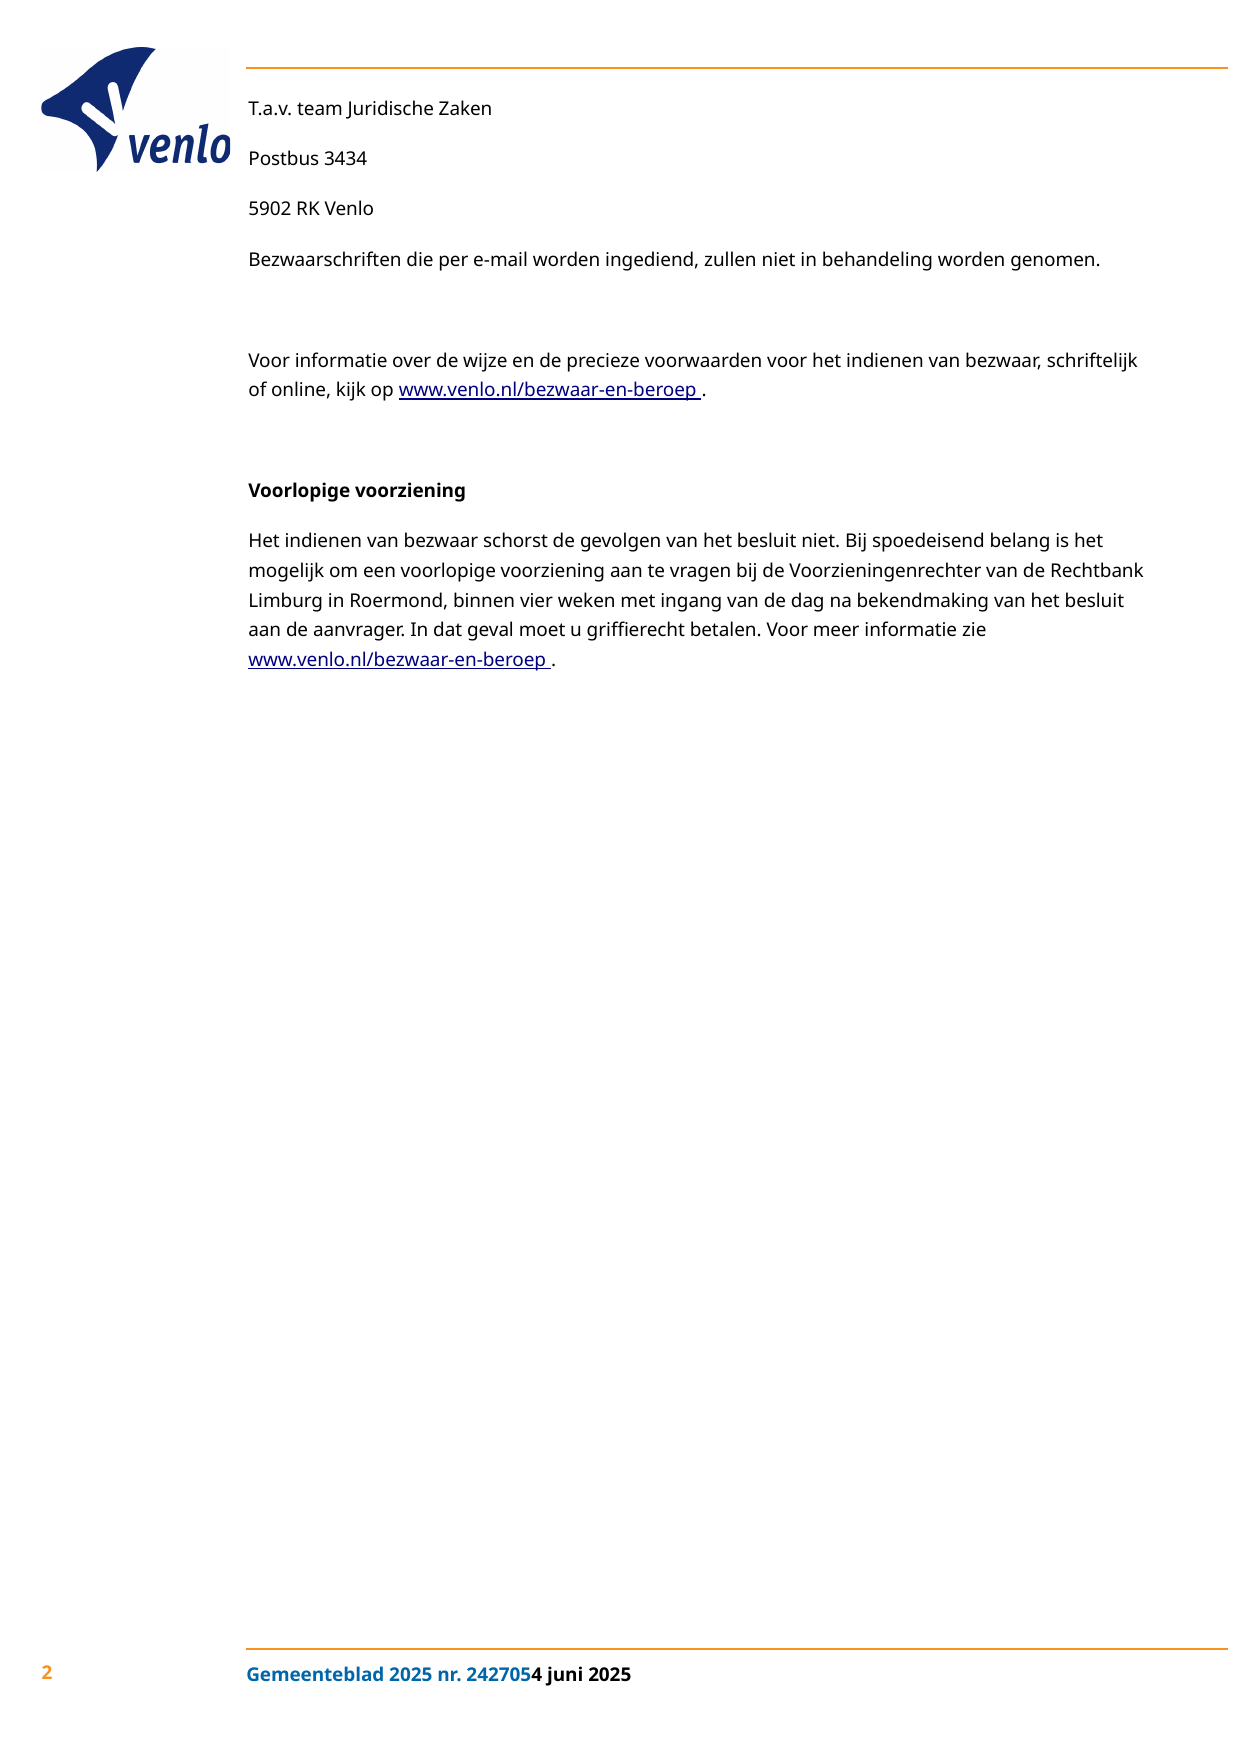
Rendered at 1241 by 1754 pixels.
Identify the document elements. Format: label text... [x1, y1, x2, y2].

text Het indienen van bezwaar schorst de gevolgen van het besluit niet. Bij spoedeisend belang is het mogelijk om een voorlopige voorziening aan te vragen bij de Voorzieningenrechter van de Rechtbank Limburg in Roermond, binnen vier weken met ingang van de dag na bekendmaking van het besluit aan de aanvrager. In dat geval moet u griffierecht betalen. Voor meer informatie zie www.venlo.nl/bezwaar-en-beroep . [248, 528, 1152, 672]
text T.a.v. team Juridische Zaken [248, 95, 1152, 121]
text Bezwaarschriften die per e-mail worden ingediend, zullen niet in behandeling worden genomen. [248, 246, 1152, 272]
text Postbus 3434 [248, 145, 1152, 171]
text Voorlopige voorziening [248, 477, 1152, 503]
picture [41, 47, 231, 172]
text Voor informatie over de wijze en de precieze voorwaarden voor het indienen van bezwaar, schriftelijk of online, kijk op www.venlo.nl/bezwaar-en-beroep . [248, 347, 1152, 402]
text 5902 RK Venlo [248, 196, 1152, 221]
